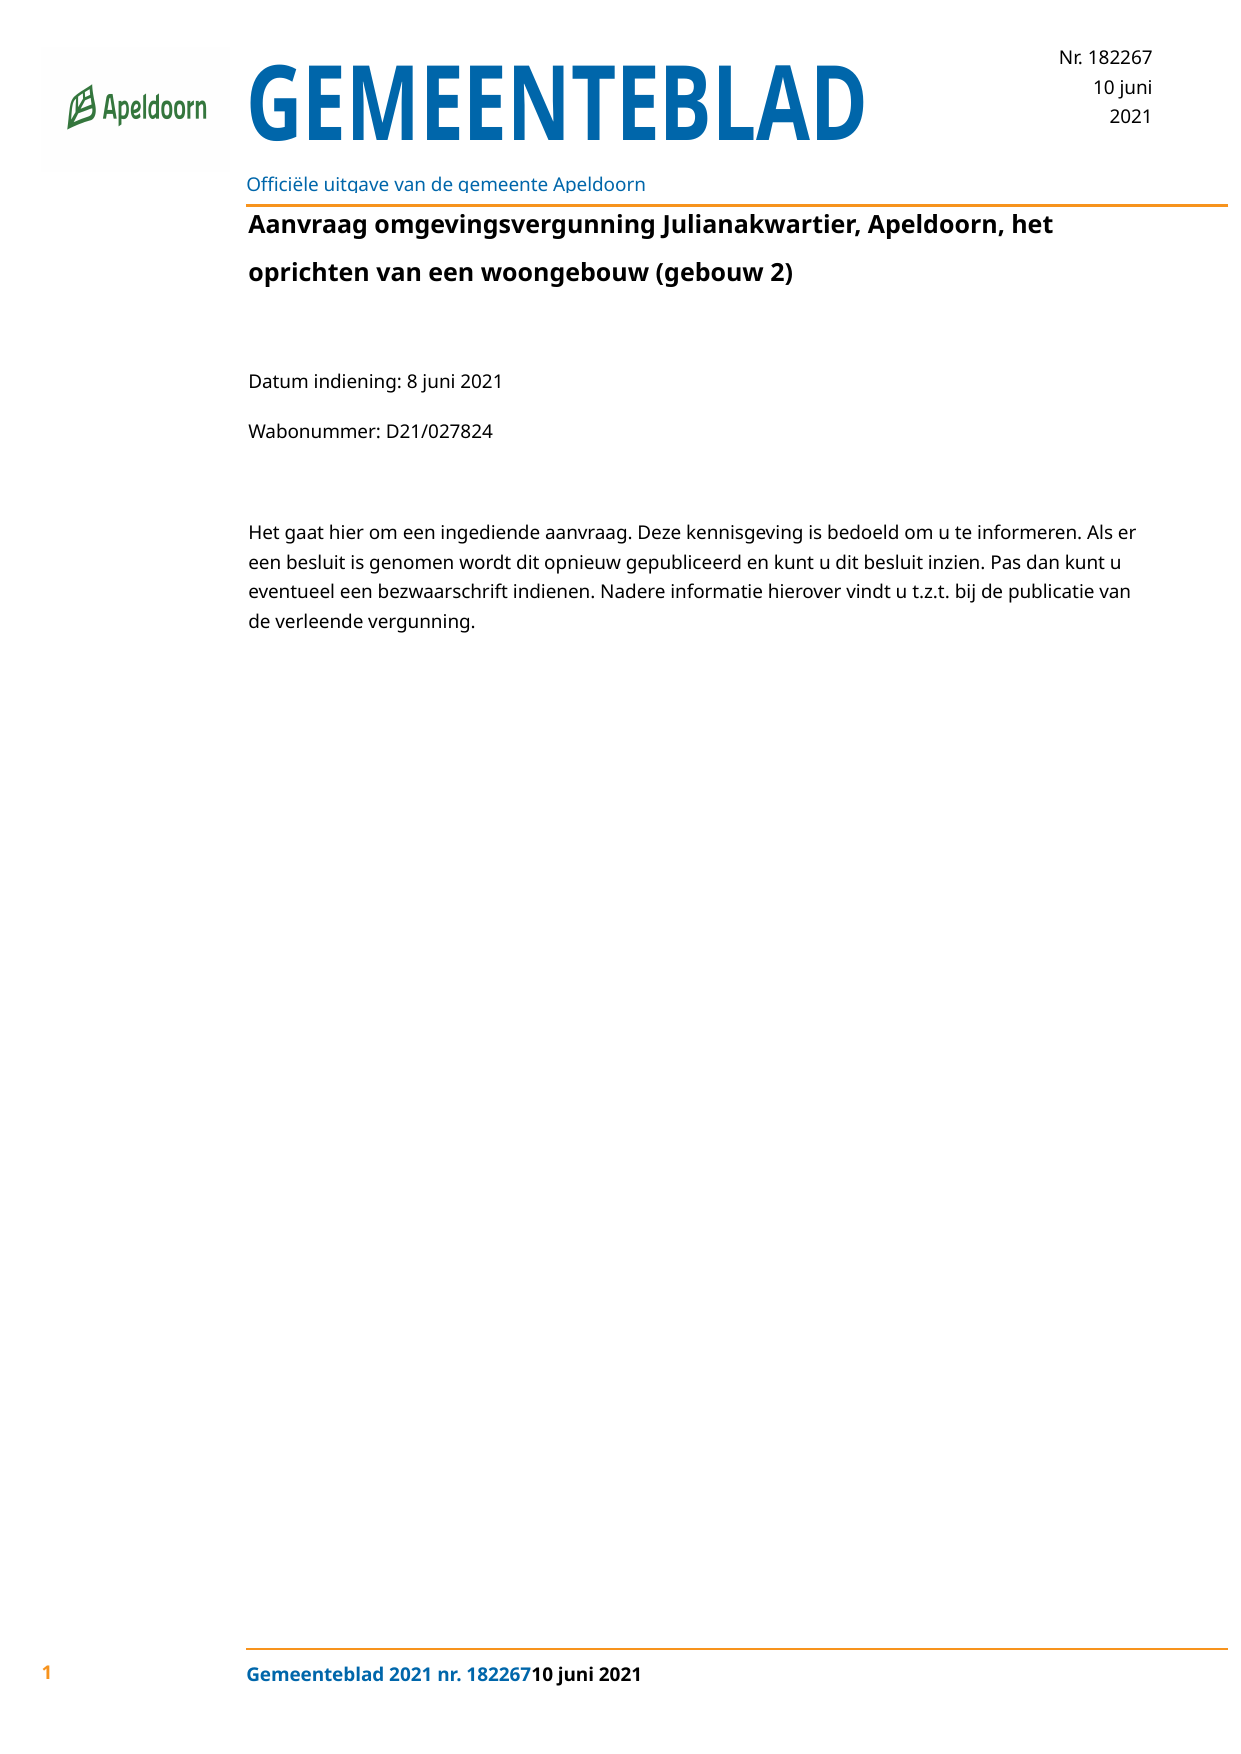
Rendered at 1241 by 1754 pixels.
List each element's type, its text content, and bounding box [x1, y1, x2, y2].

text Wabonummer: D21/027824 [248, 419, 1152, 444]
text Datum indiening: 8 juni 2021 [248, 368, 1152, 394]
text Aanvraag omgevingsvergunning Julianakwartier, Apeldoorn, het oprichten van een woongebouw (gebouw 2) [248, 207, 1152, 288]
picture [41, 47, 231, 172]
text Het gaat hier om een ingediende aanvraag. Deze kennisgeving is bedoeld om u te informeren. Als er een besluit is genomen wordt dit opnieuw gepubliceerd en kunt u dit besluit inzien. Pas dan kunt u eventueel een bezwaarschrift indienen. Nadere informatie hierover vindt u t.z.t. bij de publicatie van de verleende vergunning. [248, 519, 1152, 634]
